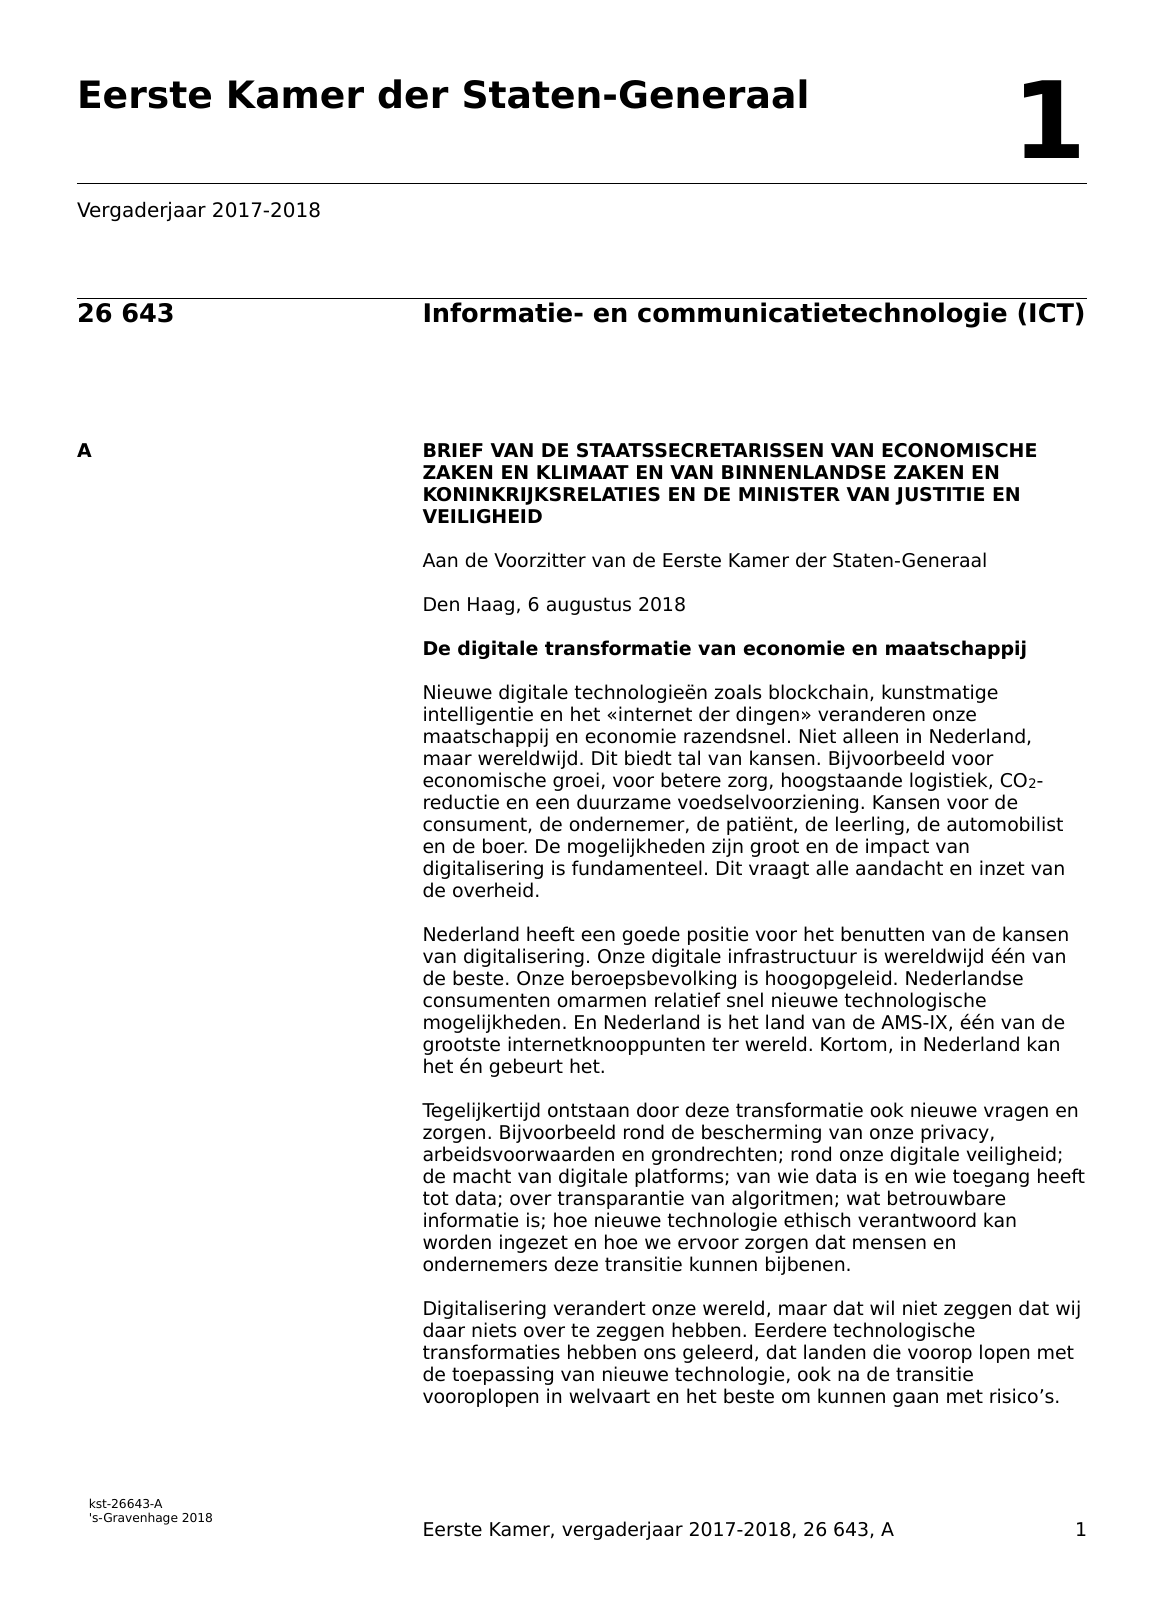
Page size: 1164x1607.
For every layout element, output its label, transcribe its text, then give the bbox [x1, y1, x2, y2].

subtitle 26 643 Informatie- en communicatietechnologie (ICT) [77, 299, 1087, 329]
table_header 1 [886, 59, 1087, 183]
text 's-Gravenhage 2018 [88, 1511, 323, 1525]
text Nederland heeft een goede positie voor het benutten van de kansen van digitalisering. Onze digitale infrastructuur is wereldwijd één van de beste. Onze beroepsbevolking is hoogopgeleid. Nederlandse consumenten omarmen relatief snel nieuwe technologische mogelijkheden. En Nederland is het land van de AMS-IX, één van de grootste internetknooppunten ter wereld. Kortom, in Nederland kan het én gebeurt het. [422, 924, 1087, 1078]
text Nieuwe digitale technologieën zoals blockchain, kunstmatige intelligentie en het «internet der dingen» veranderen onze maatschappij en economie razendsnel. Niet alleen in Nederland, maar wereldwijd. Dit biedt tal van kansen. Bijvoorbeeld voor economische groei, voor betere zorg, hoogstaande logistiek, CO2-reductie en een duurzame voedselvoorziening. Kansen voor de consument, de ondernemer, de patiënt, de leerling, de automobilist en de boer. De mogelijkheden zijn groot en de impact van digitalisering is fundamenteel. Dit vraagt alle aandacht en inzet van de overheid. [422, 682, 1087, 902]
subtitle A BRIEF VAN DE STAATSSECRETARISSEN VAN ECONOMISCHE ZAKEN EN KLIMAAT EN VAN BINNENLANDSE ZAKEN EN KONINKRIJKSRELATIES EN DE MINISTER VAN JUSTITIE EN VEILIGHEID [77, 440, 1087, 528]
table_header Eerste Kamer der Staten-Generaal [77, 59, 886, 183]
text Aan de Voorzitter van de Eerste Kamer der Staten-Generaal [422, 550, 1087, 572]
subtitle De digitale transformatie van economie en maatschappij [422, 638, 1087, 660]
text kst-26643-A [88, 1497, 323, 1511]
text Tegelijkertijd ontstaan door deze transformatie ook nieuwe vragen en zorgen. Bijvoorbeeld rond de bescherming van onze privacy, arbeidsvoorwaarden en grondrechten; rond onze digitale veiligheid; de macht van digitale platforms; van wie data is en wie toegang heeft tot data; over transparantie van algoritmen; wat betrouwbare informatie is; hoe nieuwe technologie ethisch verantwoord kan worden ingezet en hoe we ervoor zorgen dat mensen en ondernemers deze transitie kunnen bijbenen. [422, 1100, 1087, 1276]
text Den Haag, 6 augustus 2018 [422, 594, 1087, 616]
table_cell Vergaderjaar 2017-2018 [77, 184, 1087, 298]
text Digitalisering verandert onze wereld, maar dat wil niet zeggen dat wij daar niets over te zeggen hebben. Eerdere technologische transformaties hebben ons geleerd, dat landen die voorop lopen met de toepassing van nieuwe technologie, ook na de transitie vooroplopen in welvaart en het beste om kunnen gaan met risico’s. [422, 1298, 1087, 1408]
